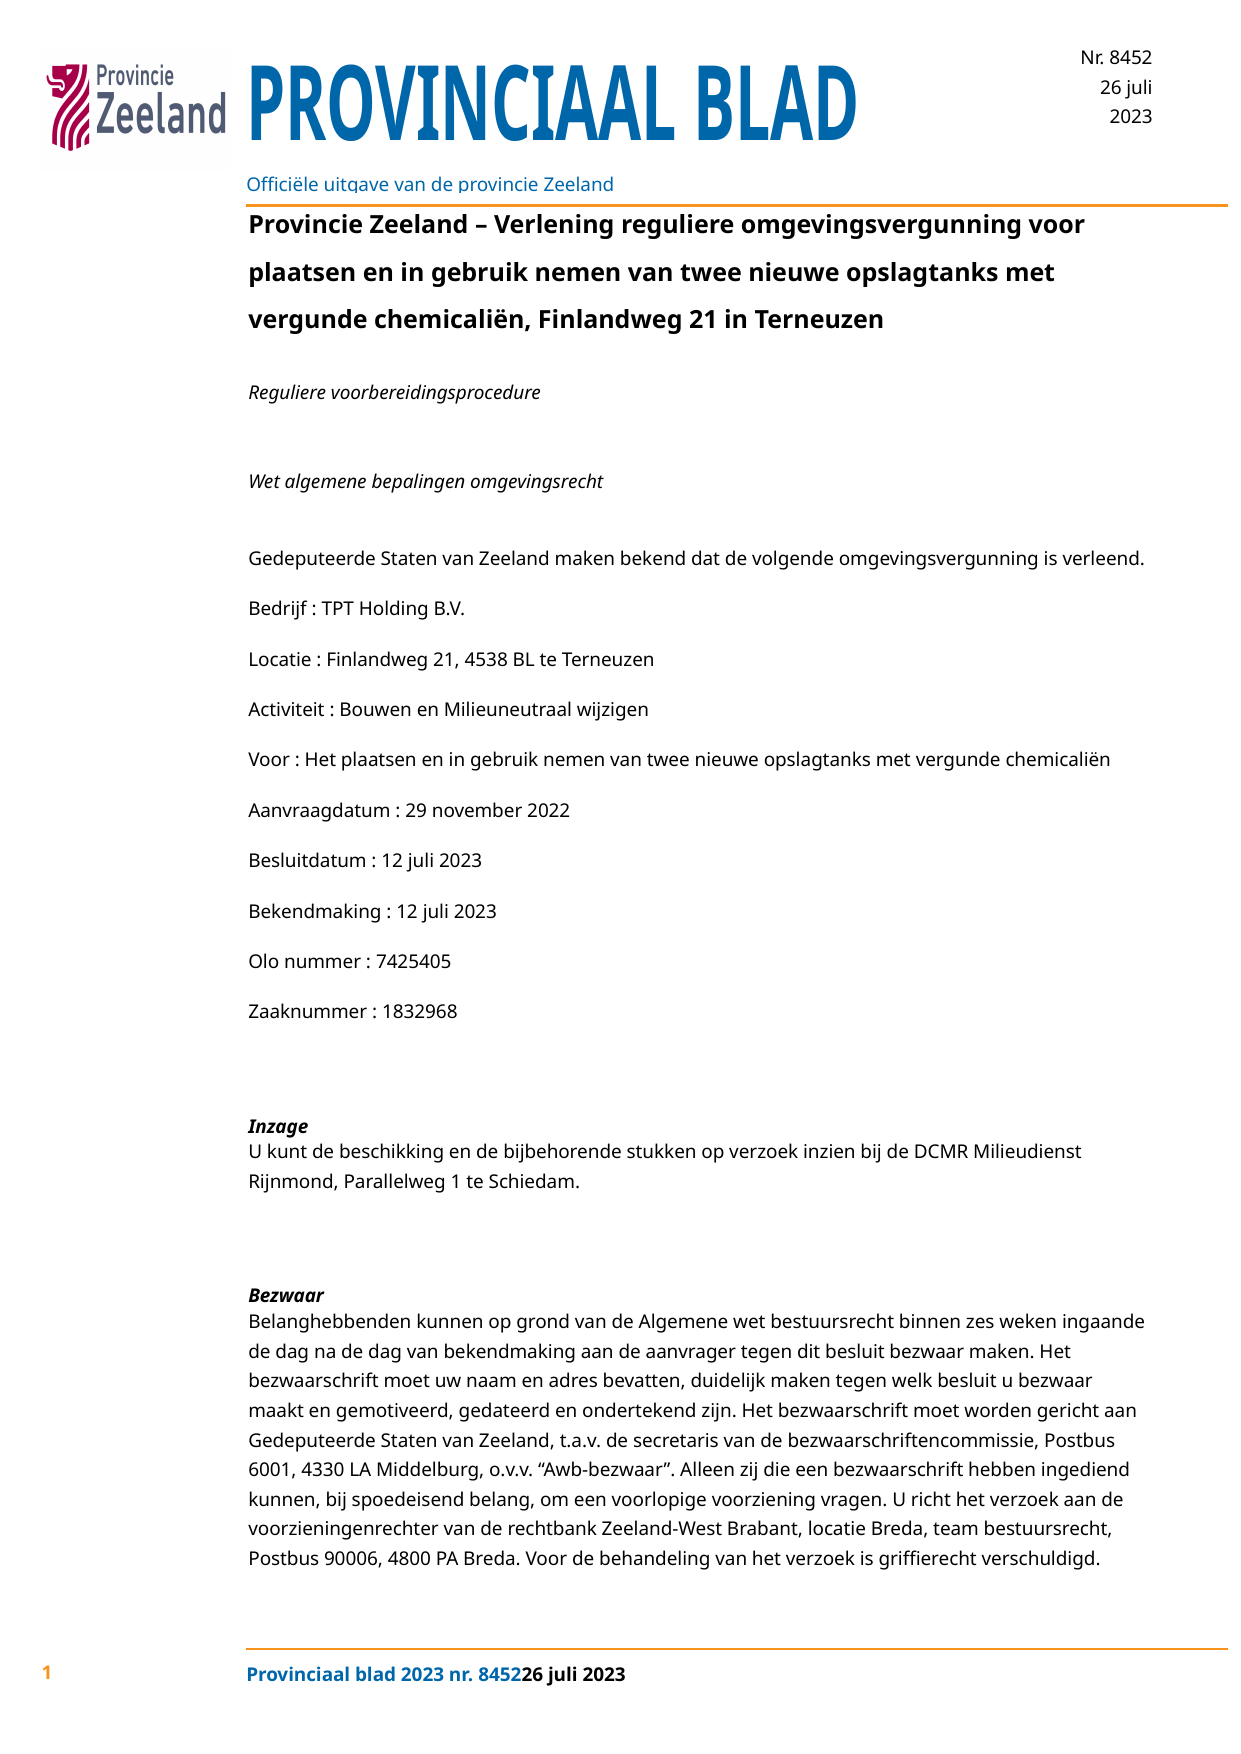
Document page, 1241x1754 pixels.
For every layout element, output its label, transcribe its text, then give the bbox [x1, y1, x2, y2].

text Reguliere voorbereidingsprocedure [248, 379, 1152, 405]
text Bezwaar [248, 1283, 1152, 1308]
text Voor : Het plaatsen en in gebruik nemen van twee nieuwe opslagtanks met vergunde chemicaliën [248, 747, 1152, 772]
text Inzage [248, 1113, 1152, 1139]
text Gedeputeerde Staten van Zeeland maken bekend dat de volgende omgevingsvergunning is verleend. [248, 545, 1152, 571]
text Besluitdatum : 12 juli 2023 [248, 847, 1152, 873]
text Bedrijf : TPT Holding B.V. [248, 595, 1152, 621]
text Locatie : Finlandweg 21, 4538 BL te Terneuzen [248, 646, 1152, 671]
text Activiteit : Bouwen en Milieuneutraal wijzigen [248, 696, 1152, 722]
text Olo nummer : 7425405 [248, 948, 1152, 974]
text Zaaknummer : 1832968 [248, 999, 1152, 1024]
text Aanvraagdatum : 29 november 2022 [248, 797, 1152, 823]
text Wet algemene bepalingen omgevingsrecht [248, 469, 1152, 494]
text Belanghebbenden kunnen op grond van de Algemene wet bestuursrecht binnen zes weken ingaande de dag na de dag van bekendmaking aan de aanvrager tegen dit besluit bezwaar maken. Het bezwaarschrift moet uw naam en adres bevatten, duidelijk maken tegen welk besluit u bezwaar maakt en gemotiveerd, gedateerd en ondertekend zijn. Het bezwaarschrift moet worden gericht aan Gedeputeerde Staten van Zeeland, t.a.v. de secretaris van de bezwaarschriftencommissie, Postbus 6001, 4330 LA Middelburg, o.v.v. “Awb-bezwaar”. Alleen zij die een bezwaarschrift hebben ingediend kunnen, bij spoedeisend belang, om een voorlopige voorziening vragen. U richt het verzoek aan de voorzieningenrechter van de rechtbank Zeeland-West Brabant, locatie Breda, team bestuursrecht, Postbus 90006, 4800 PA Breda. Voor de behandeling van het verzoek is griffierecht verschuldigd. [248, 1308, 1152, 1571]
text Bekendmaking : 12 juli 2023 [248, 898, 1152, 923]
text Provincie Zeeland – Verlening reguliere omgevingsvergunning voor plaatsen en in gebruik nemen van twee nieuwe opslagtanks met vergunde chemicaliën, Finlandweg 21 in Terneuzen [248, 207, 1152, 336]
text U kunt de beschikking en de bijbehorende stukken op verzoek inzien bij de DCMR Milieudienst Rijnmond, Parallelweg 1 te Schiedam. [248, 1139, 1152, 1194]
picture [41, 47, 231, 172]
